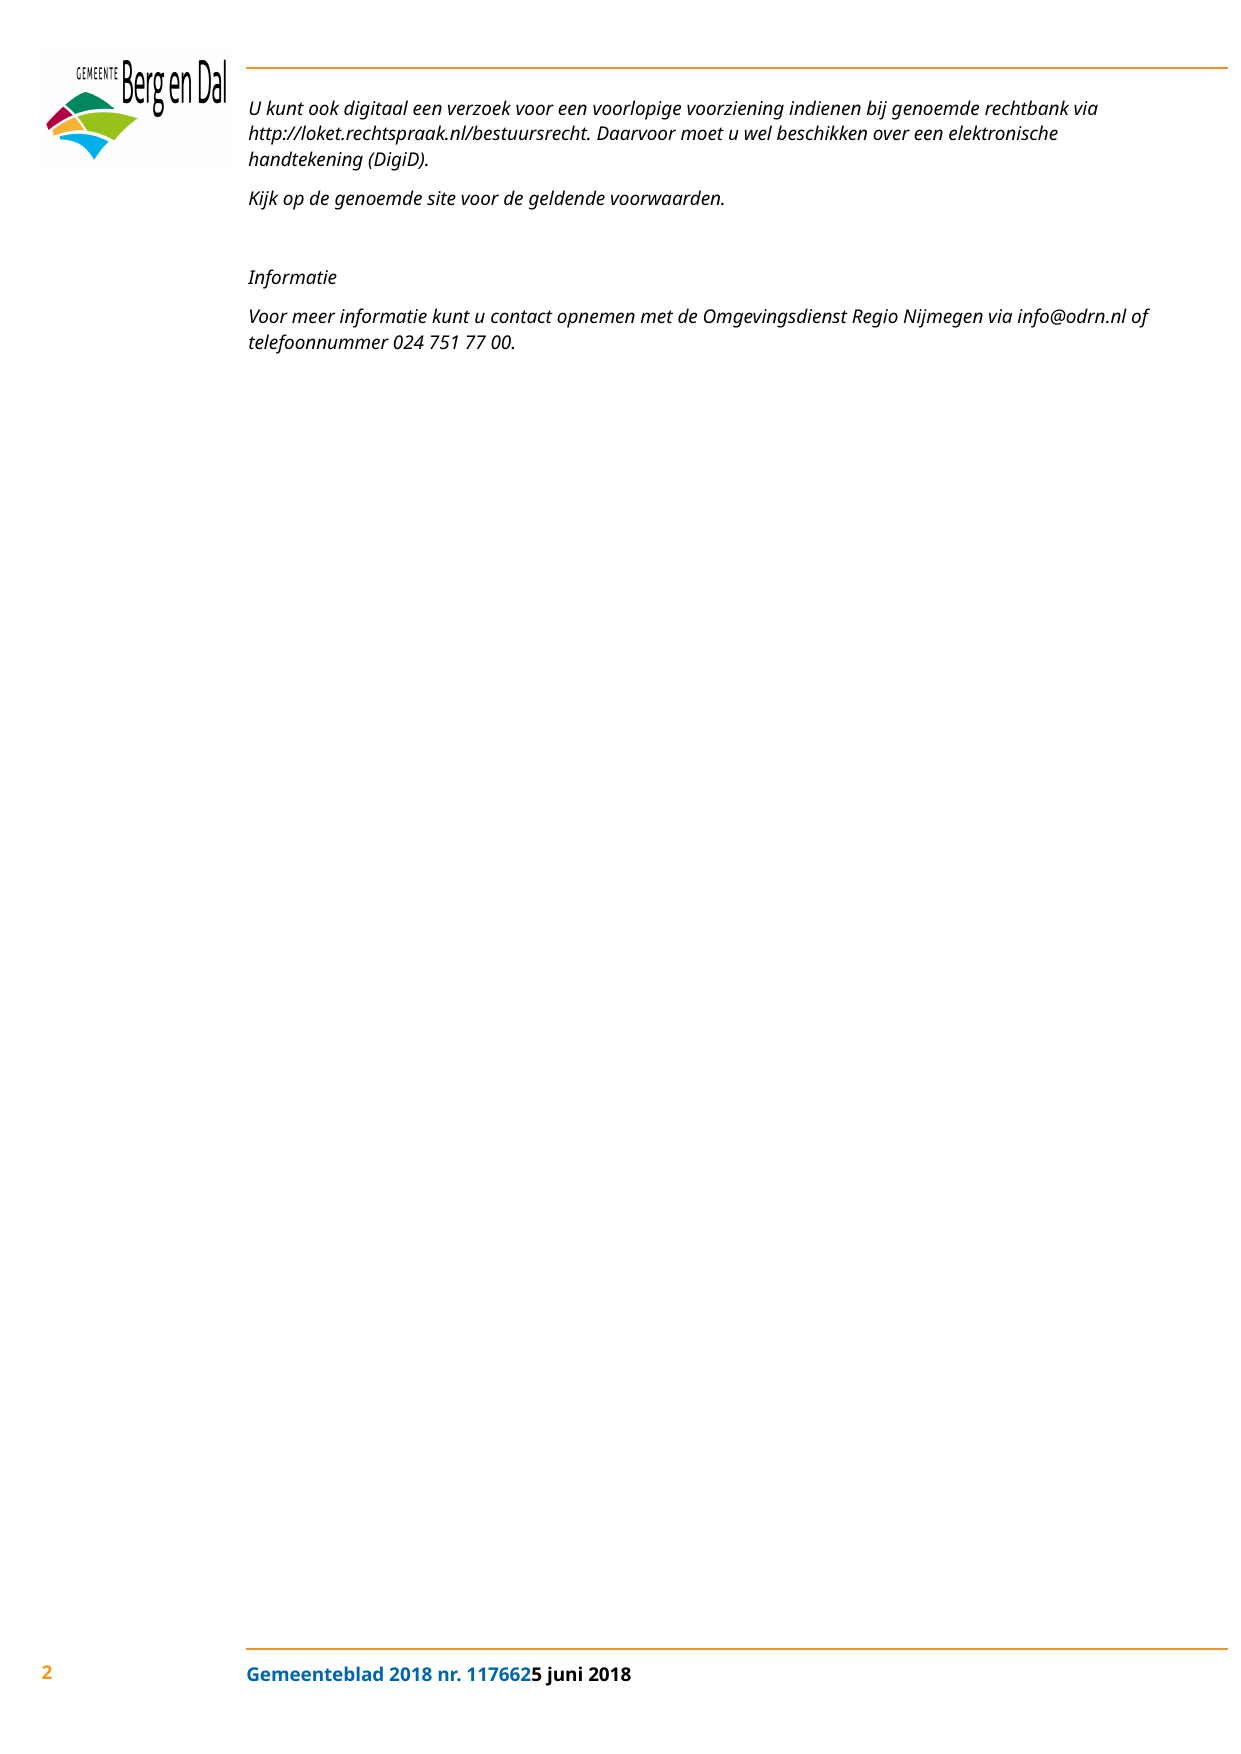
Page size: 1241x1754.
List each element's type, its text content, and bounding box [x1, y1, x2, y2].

text Kijk op de genoemde site voor de geldende voorwaarden. [248, 186, 1152, 211]
picture [41, 47, 231, 172]
text U kunt ook digitaal een verzoek voor een voorlopige voorziening indienen bij genoemde rechtbank via http://loket.rechtspraak.nl/bestuursrecht. Daarvoor moet u wel beschikken over een elektronische handtekening (DigiD). [248, 95, 1152, 172]
text Informatie [248, 264, 1152, 290]
text Voor meer informatie kunt u contact opnemen met de Omgevingsdienst Regio Nijmegen via info@odrn.nl of telefoonnummer 024 751 77 00. [248, 303, 1152, 355]
